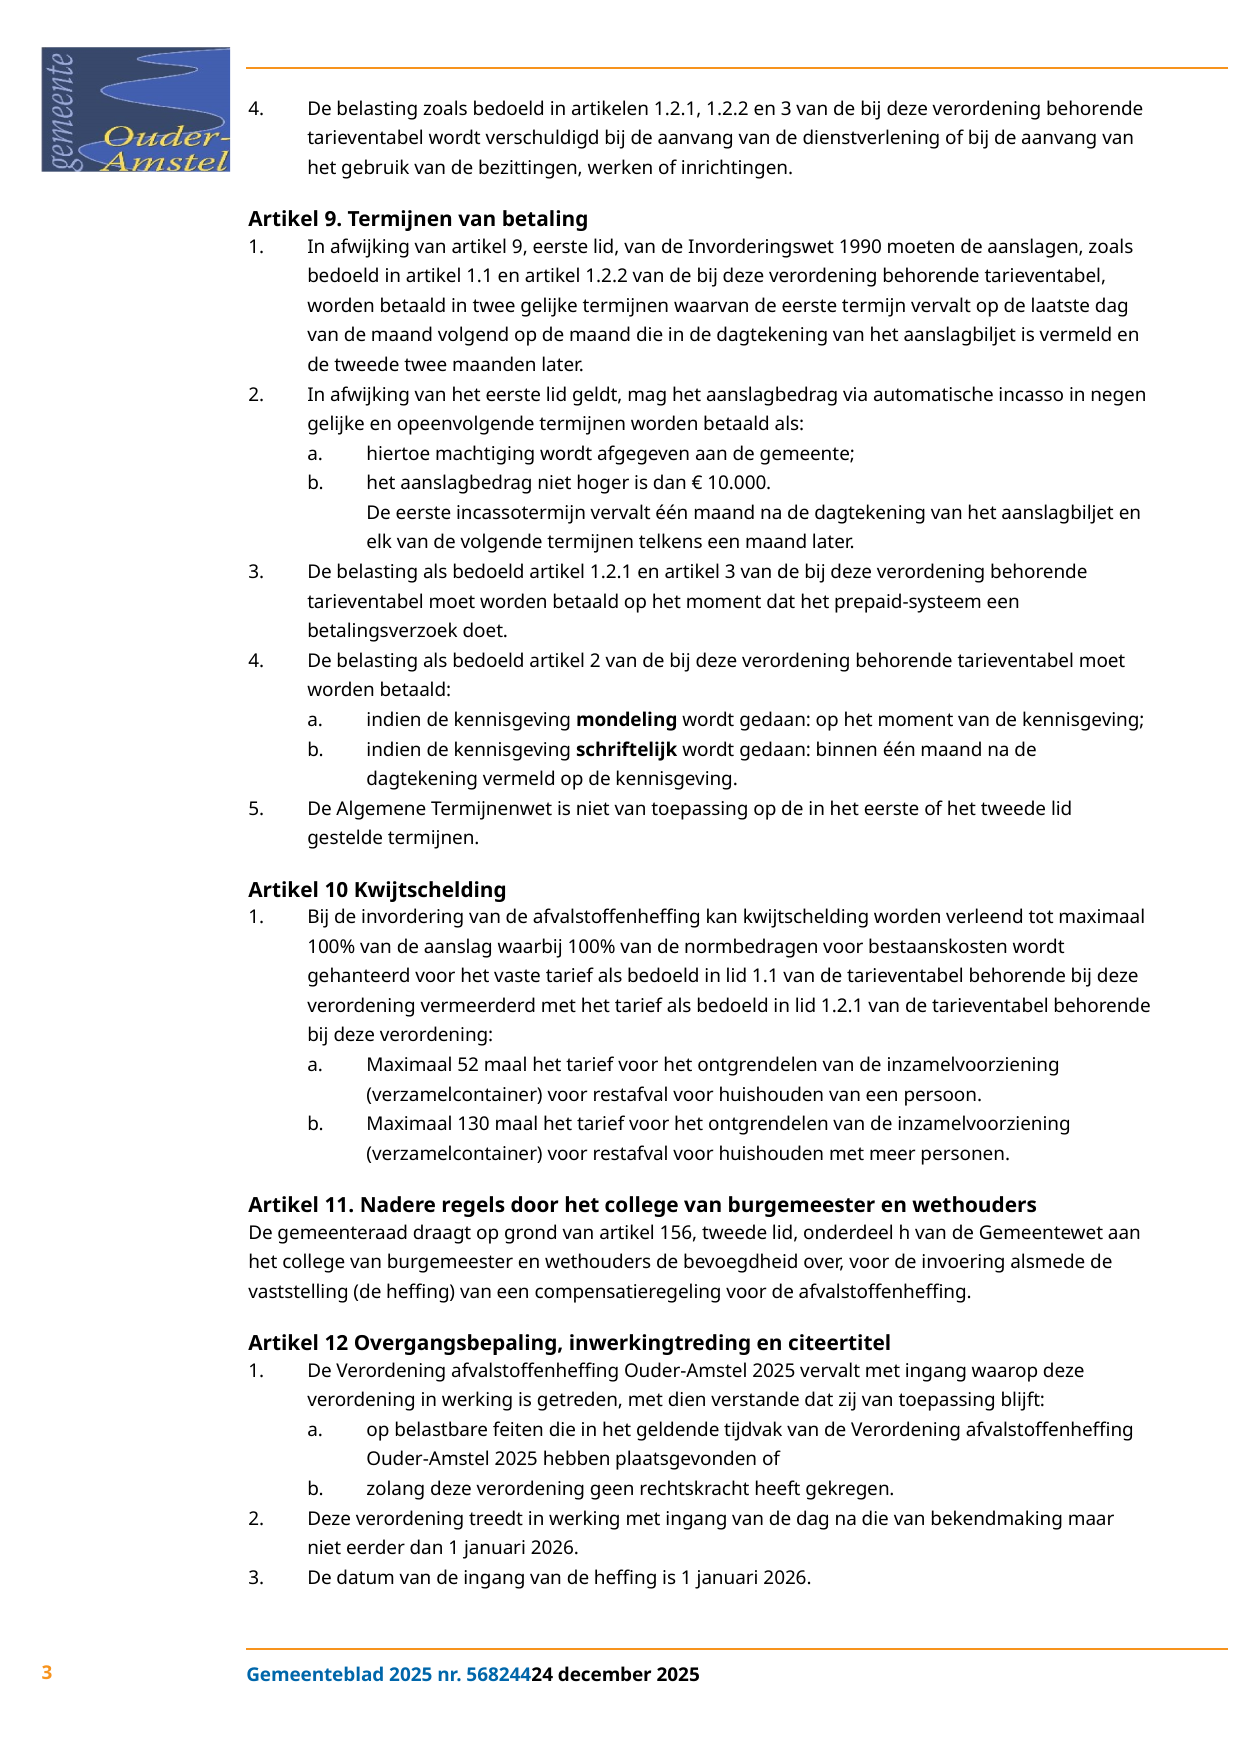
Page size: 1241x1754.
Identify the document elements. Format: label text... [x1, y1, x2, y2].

text Artikel 10 Kwijtschelding [248, 875, 1152, 903]
list In afwijking van het eerste lid geldt, mag het aanslagbedrag via automatische incasso in negen gelijke en opeenvolgende termijnen worden betaald als: [248, 381, 1152, 436]
text Artikel 11. Nadere regels door het college van burgemeester en wethouders [248, 1190, 1152, 1219]
list Deze verordening treedt in werking met ingang van de dag na die van bekendmaking maar niet eerder dan 1 januari 2026. [248, 1505, 1152, 1560]
list De eerste incassotermijn vervalt één maand na de dagtekening van het aanslagbiljet en elk van de volgende termijnen telkens een maand later. [307, 499, 1152, 554]
text De gemeenteraad draagt op grond van artikel 156, tweede lid, onderdeel h van de Gemeentewet aan het college van burgemeester en wethouders de bevoegdheid over, voor de invoering alsmede de vaststelling (de heffing) van een compensatieregeling voor de afvalstoffenheffing. [248, 1219, 1152, 1304]
list De datum van de ingang van de heffing is 1 januari 2026. [248, 1564, 1152, 1590]
list het aanslagbedrag niet hoger is dan € 10.000. [307, 469, 1152, 495]
list op belastbare feiten die in het geldende tijdvak van de Verordening afvalstoffenheffing Ouder-Amstel 2025 hebben plaatsgevonden of [307, 1416, 1152, 1471]
list hiertoe machtiging wordt afgegeven aan de gemeente; [307, 440, 1152, 466]
list De Algemene Termijnenwet is niet van toepassing op de in het eerste of het tweede lid gestelde termijnen. [248, 795, 1152, 850]
text Artikel 9. Termijnen van betaling [248, 204, 1152, 233]
list Maximaal 130 maal het tarief voor het ontgrendelen van de inzamelvoorziening (verzamelcontainer) voor restafval voor huishouden met meer personen. [307, 1110, 1152, 1166]
list zolang deze verordening geen rechtskracht heeft gekregen. [307, 1475, 1152, 1501]
text Artikel 12 Overgangsbepaling, inwerkingtreding en citeertitel [248, 1328, 1152, 1357]
list De Verordening afvalstoffenheffing Ouder-Amstel 2025 vervalt met ingang waarop deze verordening in werking is getreden, met dien verstande dat zij van toepassing blijft: [248, 1357, 1152, 1412]
list Maximaal 52 maal het tarief voor het ontgrendelen van de inzamelvoorziening (verzamelcontainer) voor restafval voor huishouden van een persoon. [307, 1051, 1152, 1107]
list Bij de invordering van de afvalstoffenheffing kan kwijtschelding worden verleend tot maximaal 100% van de aanslag waarbij 100% van de normbedragen voor bestaanskosten wordt gehanteerd voor het vaste tarief als bedoeld in lid 1.1 van de tarieventabel behorende bij deze verordening vermeerderd met het tarief als bedoeld in lid 1.2.1 van de tarieventabel behorende bij deze verordening: [248, 903, 1152, 1047]
list De belasting zoals bedoeld in artikelen 1.2.1, 1.2.2 en 3 van de bij deze verordening behorende tarieventabel wordt verschuldigd bij de aanvang van de dienstverlening of bij de aanvang van het gebruik van de bezittingen, werken of inrichtingen. [248, 95, 1152, 180]
list De belasting als bedoeld artikel 2 van de bij deze verordening behorende tarieventabel moet worden betaald: [248, 647, 1152, 702]
list In afwijking van artikel 9, eerste lid, van de Invorderingswet 1990 moeten de aanslagen, zoals bedoeld in artikel 1.1 en artikel 1.2.2 van de bij deze verordening behorende tarieventabel, worden betaald in twee gelijke termijnen waarvan de eerste termijn vervalt op de laatste dag van de maand volgend op de maand die in de dagtekening van het aanslagbiljet is vermeld en de tweede twee maanden later. [248, 233, 1152, 377]
list De belasting als bedoeld artikel 1.2.1 en artikel 3 van de bij deze verordening behorende tarieventabel moet worden betaald op het moment dat het prepaid-systeem een betalingsverzoek doet. [248, 558, 1152, 643]
list indien de kennisgeving schriftelijk wordt gedaan: binnen één maand na de dagtekening vermeld op de kennisgeving. [307, 736, 1152, 791]
list indien de kennisgeving mondeling wordt gedaan: op het moment van de kennisgeving; [307, 706, 1152, 732]
picture [41, 47, 231, 172]
